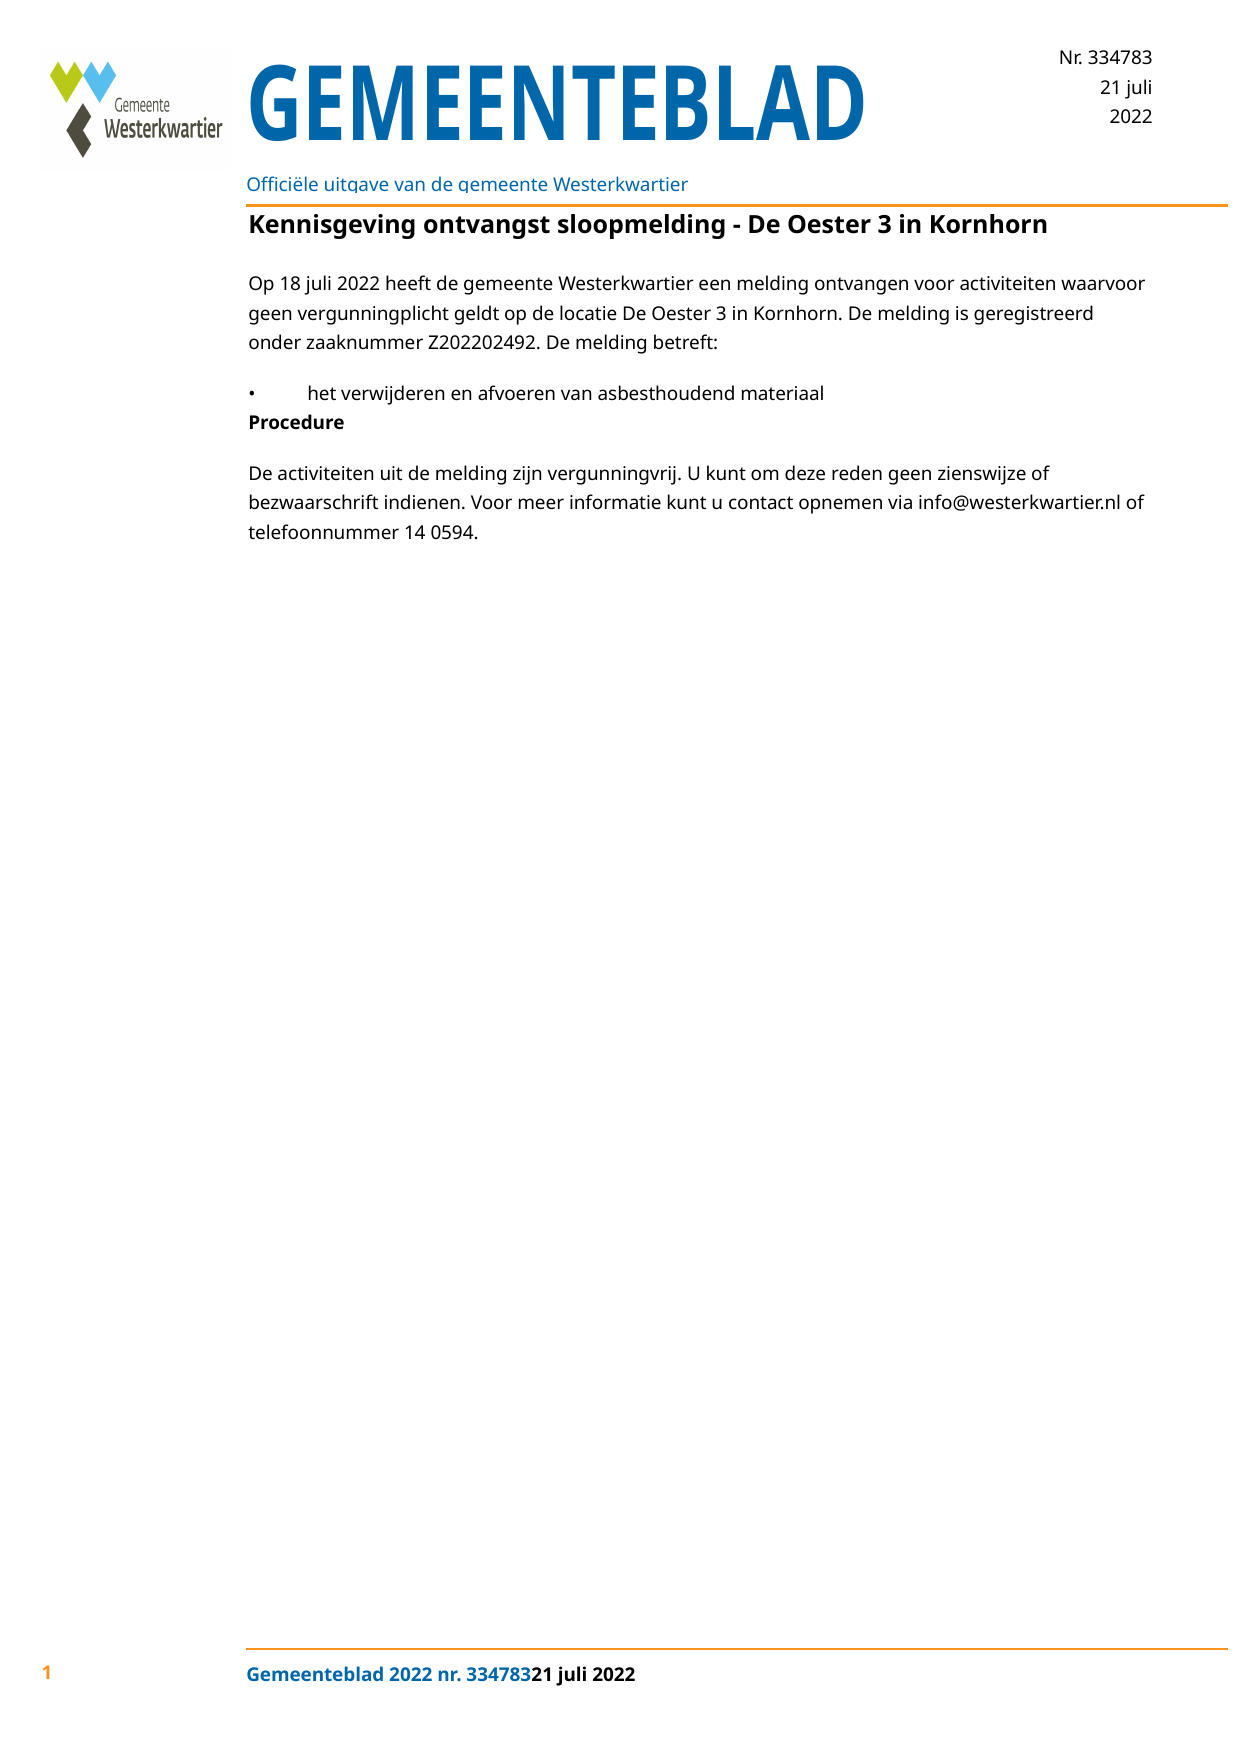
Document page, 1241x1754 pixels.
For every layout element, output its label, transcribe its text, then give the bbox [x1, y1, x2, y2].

text Kennisgeving ontvangst sloopmelding - De Oester 3 in Kornhorn [248, 207, 1152, 241]
picture [41, 47, 231, 172]
text Procedure [248, 409, 1152, 435]
text Op 18 juli 2022 heeft de gemeente Westerkwartier een melding ontvangen voor activiteiten waarvoor geen vergunningplicht geldt op de locatie De Oester 3 in Kornhorn. De melding is geregistreerd onder zaaknummer Z202202492. De melding betreft: [248, 270, 1152, 355]
list het verwijderen en afvoeren van asbesthoudend materiaal [248, 380, 1152, 406]
text De activiteiten uit de melding zijn vergunningvrij. U kunt om deze reden geen zienswijze of bezwaarschrift indienen. Voor meer informatie kunt u contact opnemen via info@westerkwartier.nl of telefoonnummer 14 0594. [248, 460, 1152, 545]
